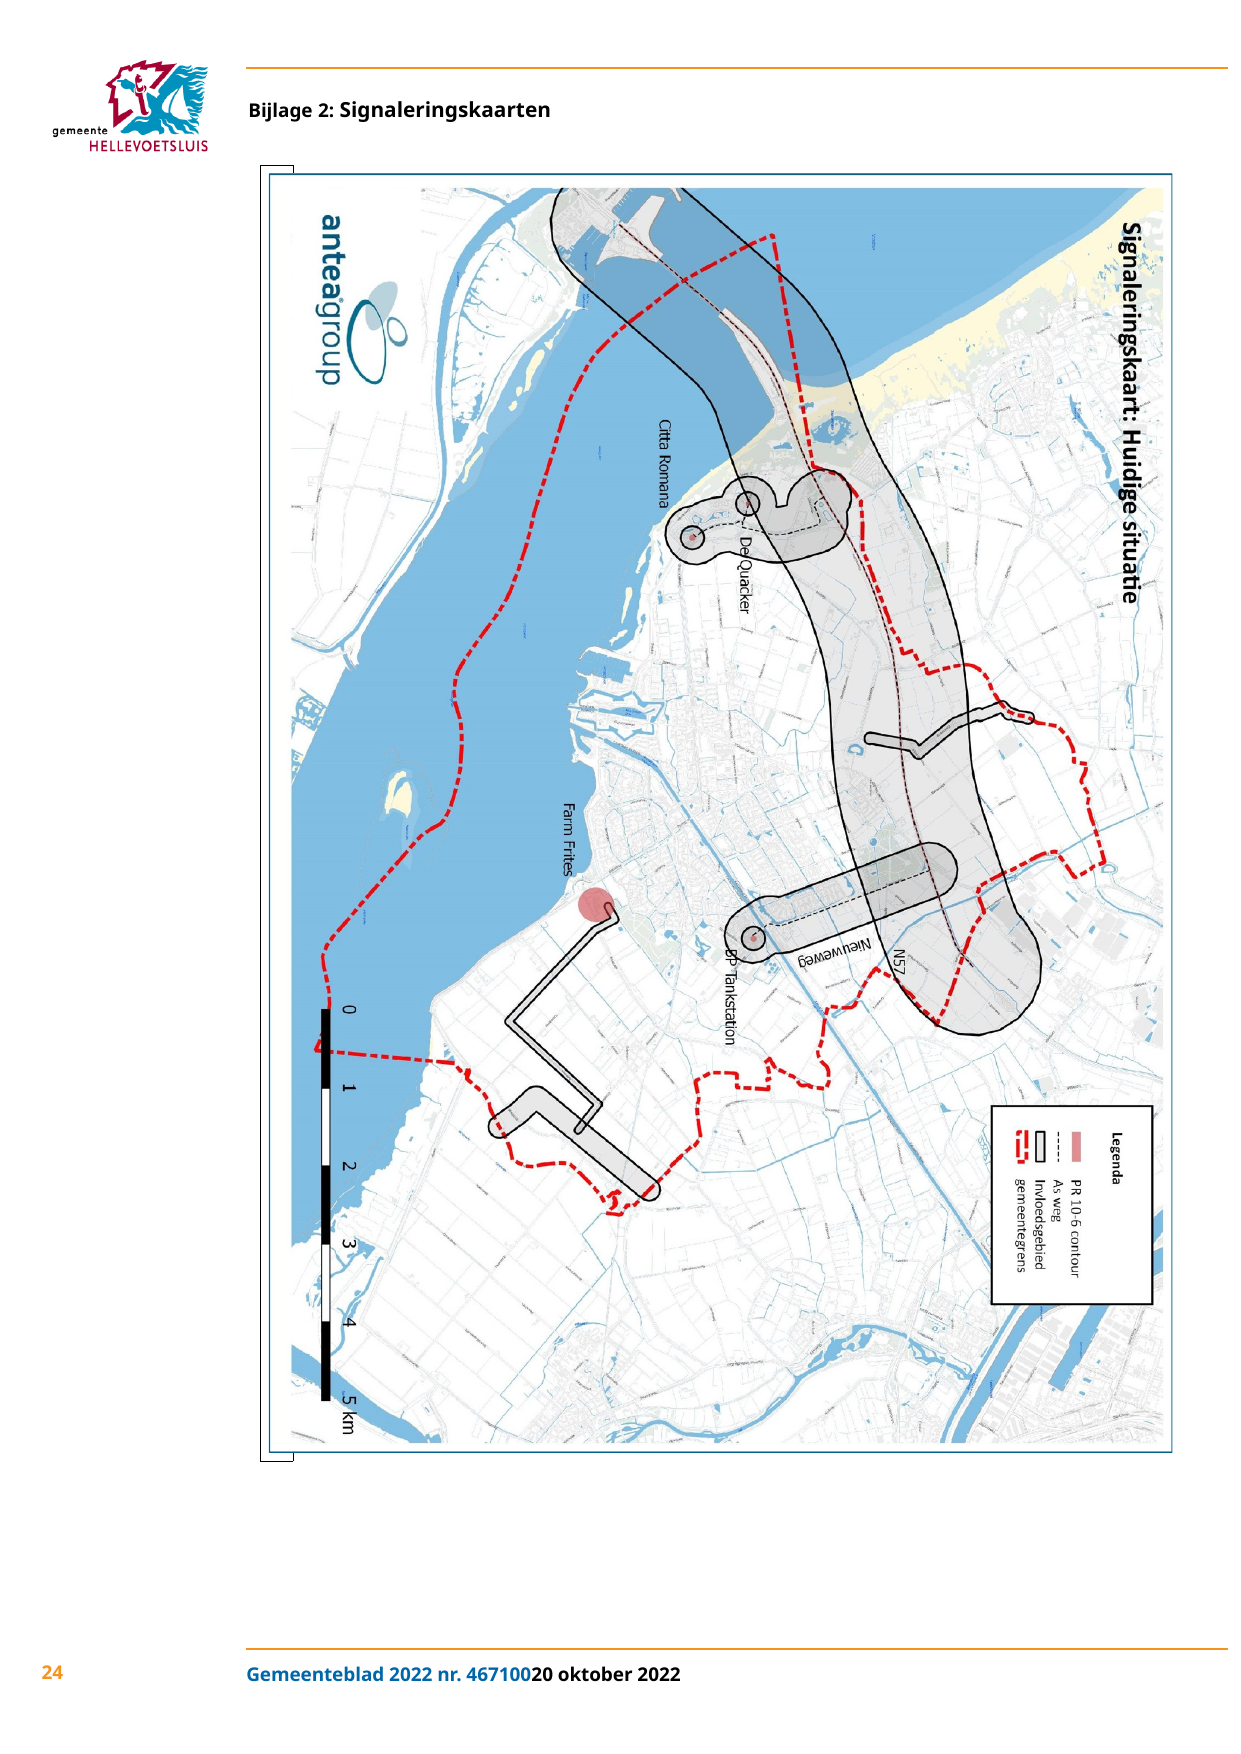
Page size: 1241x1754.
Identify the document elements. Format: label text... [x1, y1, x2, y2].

picture [268, 173, 1173, 1451]
text Bijlage 2: Signaleringskaarten [248, 95, 1152, 123]
picture [41, 47, 231, 172]
